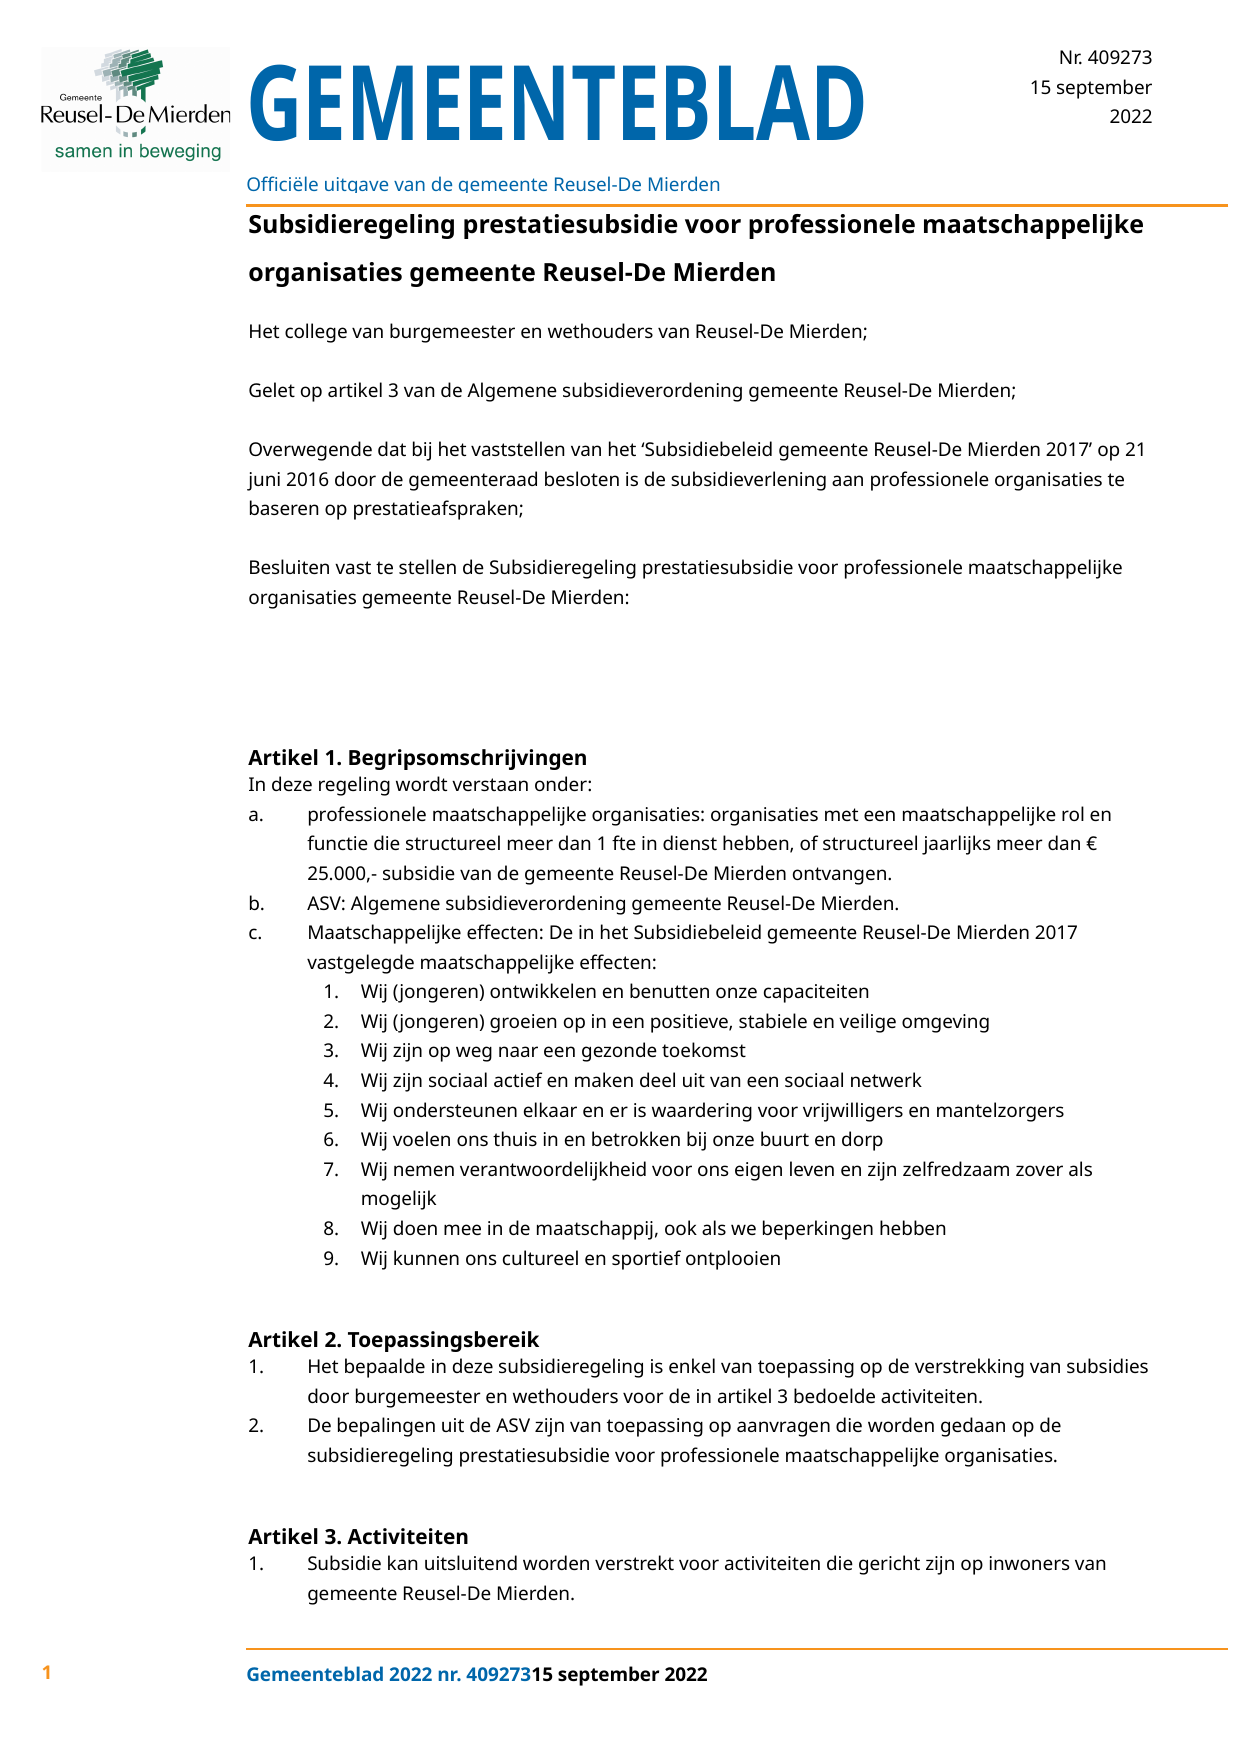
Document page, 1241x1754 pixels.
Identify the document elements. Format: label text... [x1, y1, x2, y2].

list Wij (jongeren) groeien op in een positieve, stabiele en veilige omgeving [323, 1008, 1152, 1034]
text In deze regeling wordt verstaan onder: [248, 771, 1152, 797]
list De bepalingen uit de ASV zijn van toepassing op aanvragen die worden gedaan op de subsidieregeling prestatiesubsidie voor professionele maatschappelijke organisaties. [248, 1412, 1152, 1468]
list Wij zijn op weg naar een gezonde toekomst [323, 1038, 1152, 1063]
list Wij nemen verantwoordelijkheid voor ons eigen leven en zijn zelfredzaam zover als mogelijk [323, 1156, 1152, 1211]
list Wij kunnen ons cultureel en sportief ontplooien [323, 1245, 1152, 1271]
text Overwegende dat bij het vaststellen van het ‘Subsidiebeleid gemeente Reusel-De Mierden 2017’ op 21 juni 2016 door de gemeenteraad besloten is de subsidieverlening aan professionele organisaties te baseren op prestatieafspraken; [248, 436, 1152, 521]
text Subsidieregeling prestatiesubsidie voor professionele maatschappelijke organisaties gemeente Reusel-De Mierden [248, 207, 1152, 288]
picture [41, 47, 231, 172]
text Artikel 2. Toepassingsbereik [248, 1325, 1152, 1353]
list Wij ondersteunen elkaar en er is waardering voor vrijwilligers en mantelzorgers [323, 1097, 1152, 1123]
list Wij zijn sociaal actief en maken deel uit van een sociaal netwerk [323, 1067, 1152, 1093]
list ASV: Algemene subsidieverordening gemeente Reusel-De Mierden. [248, 890, 1152, 916]
text Het college van burgemeester en wethouders van Reusel-De Mierden; [248, 318, 1152, 344]
text Besluiten vast te stellen de Subsidieregeling prestatiesubsidie voor professionele maatschappelijke organisaties gemeente Reusel-De Mierden: [248, 554, 1152, 610]
list Het bepaalde in deze subsidieregeling is enkel van toepassing op de verstrekking van subsidies door burgemeester en wethouders voor de in artikel 3 bedoelde activiteiten. [248, 1353, 1152, 1408]
list Subsidie kan uitsluitend worden verstrekt voor activiteiten die gericht zijn op inwoners van gemeente Reusel-De Mierden. [248, 1550, 1152, 1606]
text Artikel 1. Begripsomschrijvingen [248, 743, 1152, 771]
list Maatschappelijke effecten: De in het Subsidiebeleid gemeente Reusel-De Mierden 2017 vastgelegde maatschappelijke effecten: [248, 919, 1152, 975]
list Wij (jongeren) ontwikkelen en benutten onze capaciteiten [323, 978, 1152, 1004]
text Artikel 3. Activiteiten [248, 1522, 1152, 1550]
list Wij doen mee in de maatschappij, ook als we beperkingen hebben [323, 1215, 1152, 1241]
list professionele maatschappelijke organisaties: organisaties met een maatschappelijke rol en functie die structureel meer dan 1 fte in dienst hebben, of structureel jaarlijks meer dan € 25.000,- subsidie van de gemeente Reusel-De Mierden ontvangen. [248, 801, 1152, 886]
list Wij voelen ons thuis in en betrokken bij onze buurt en dorp [323, 1126, 1152, 1152]
text Gelet op artikel 3 van de Algemene subsidieverordening gemeente Reusel-De Mierden; [248, 377, 1152, 403]
